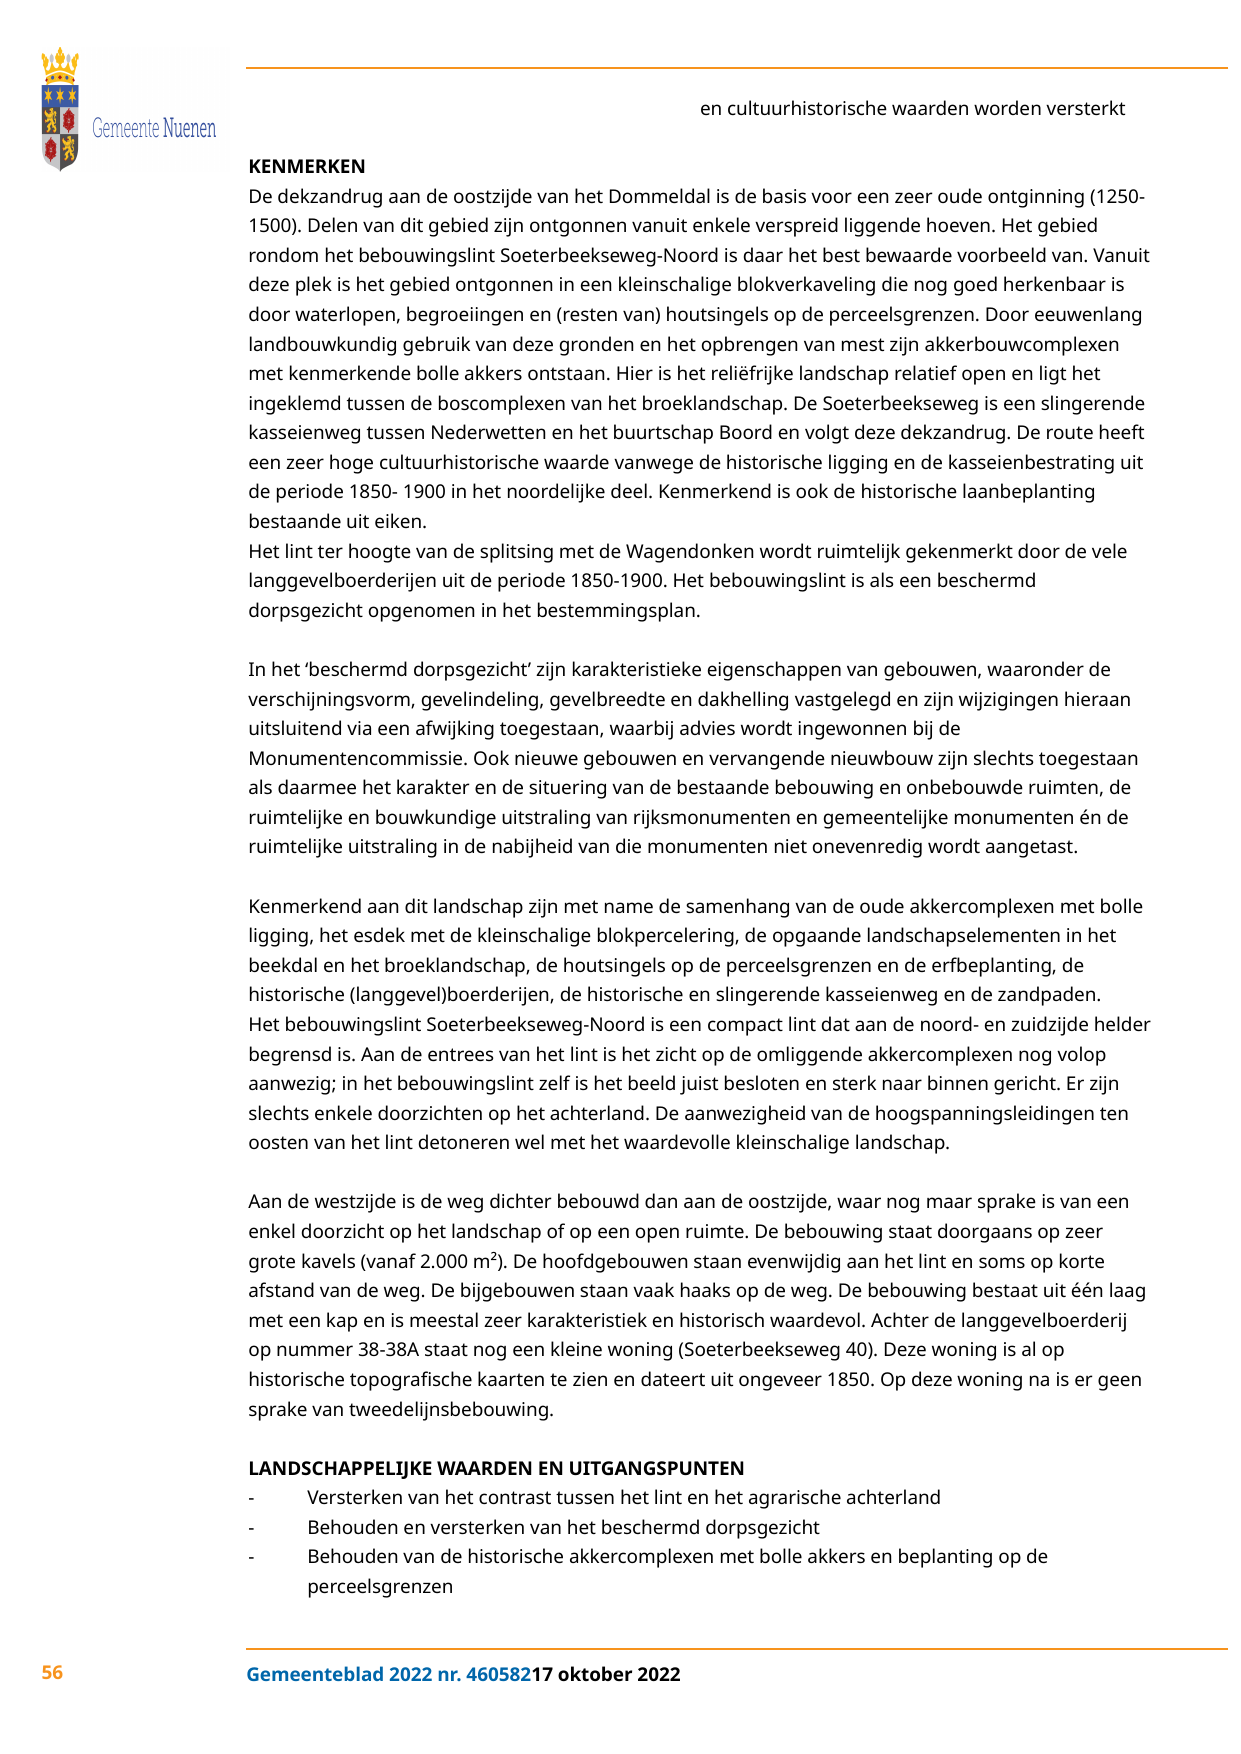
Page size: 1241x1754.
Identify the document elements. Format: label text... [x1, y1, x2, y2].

text Het lint ter hoogte van de splitsing met de Wagendonken wordt ruimtelijk gekenmerkt door de vele langgevelboerderijen uit de periode 1850-1900. Het bebouwingslint is als een beschermd dorpsgezicht opgenomen in het bestemmingsplan. [248, 538, 1152, 623]
table_cell [248, 95, 700, 121]
list Behouden van de historische akkercomplexen met bolle akkers en beplanting op de perceelsgrenzen [248, 1544, 1152, 1599]
text Het bebouwingslint Soeterbeekseweg-Noord is een compact lint dat aan de noord- en zuidzijde helder begrensd is. Aan de entrees van het lint is het zicht op de omliggende akkercomplexen nog volop aanwezig; in het bebouwingslint zelf is het beeld juist besloten en sterk naar binnen gericht. Er zijn slechts enkele doorzichten op het achterland. De aanwezigheid van de hoogspanningsleidingen ten oosten van het lint detoneren wel met het waardevolle kleinschalige landschap. [248, 1011, 1152, 1155]
list Versterken van het contrast tussen het lint en het agrarische achterland [248, 1484, 1152, 1510]
text In het ‘beschermd dorpsgezicht’ zijn karakteristieke eigenschappen van gebouwen, waaronder de verschijningsvorm, gevelindeling, gevelbreedte en dakhelling vastgelegd en zijn wijzigingen hieraan uitsluitend via een afwijking toegestaan, waarbij advies wordt ingewonnen bij de Monumentencommissie. Ook nieuwe gebouwen en vervangende nieuwbouw zijn slechts toegestaan als daarmee het karakter en de situering van de bestaande bebouwing en onbebouwde ruimten, de ruimtelijke en bouwkundige uitstraling van rijksmonumenten en gemeentelijke monumenten én de ruimtelijke uitstraling in de nabijheid van die monumenten niet onevenredig wordt aangetast. [248, 656, 1152, 859]
text LANDSCHAPPELIJKE WAARDEN EN UITGANGSPUNTEN [248, 1455, 1152, 1481]
table_cell en cultuurhistorische waarden worden versterkt [700, 95, 1152, 121]
picture [41, 47, 231, 172]
text KENMERKEN [248, 153, 1152, 179]
text De dekzandrug aan de oostzijde van het Dommeldal is de basis voor een zeer oude ontginning (1250- 1500). Delen van dit gebied zijn ontgonnen vanuit enkele verspreid liggende hoeven. Het gebied rondom het bebouwingslint Soeterbeekseweg-Noord is daar het best bewaarde voorbeeld van. Vanuit deze plek is het gebied ontgonnen in een kleinschalige blokverkaveling die nog goed herkenbaar is door waterlopen, begroeiingen en (resten van) houtsingels op de perceelsgrenzen. Door eeuwenlang landbouwkundig gebruik van deze gronden en het opbrengen van mest zijn akkerbouwcomplexen met kenmerkende bolle akkers ontstaan. Hier is het reliëfrijke landschap relatief open en ligt het ingeklemd tussen de boscomplexen van het broeklandschap. De Soeterbeekseweg is een slingerende kasseienweg tussen Nederwetten en het buurtschap Boord en volgt deze dekzandrug. De route heeft een zeer hoge cultuurhistorische waarde vanwege de historische ligging en de kasseienbestrating uit de periode 1850- 1900 in het noordelijke deel. Kenmerkend is ook de historische laanbeplanting bestaande uit eiken. [248, 183, 1152, 534]
text Kenmerkend aan dit landschap zijn met name de samenhang van de oude akkercomplexen met bolle ligging, het esdek met de kleinschalige blokpercelering, de opgaande landschapselementen in het beekdal en het broeklandschap, de houtsingels op de perceelsgrenzen en de erfbeplanting, de historische (langgevel)boerderijen, de historische en slingerende kasseienweg en de zandpaden. [248, 893, 1152, 1007]
text Aan de westzijde is de weg dichter bebouwd dan aan de oostzijde, waar nog maar sprake is van een enkel doorzicht op het landschap of op een open ruimte. De bebouwing staat doorgaans op zeer grote kavels (vanaf 2.000 m²). De hoofdgebouwen staan evenwijdig aan het lint en soms op korte afstand van de weg. De bijgebouwen staan vaak haaks op de weg. De bebouwing bestaat uit één laag met een kap en is meestal zeer karakteristiek en historisch waardevol. Achter de langgevelboerderij op nummer 38-38A staat nog een kleine woning (Soeterbeekseweg 40). Deze woning is al op historische topografische kaarten te zien en dateert uit ongeveer 1850. Op deze woning na is er geen sprake van tweedelijnsbebouwing. [248, 1189, 1152, 1422]
list Behouden en versterken van het beschermd dorpsgezicht [248, 1514, 1152, 1540]
